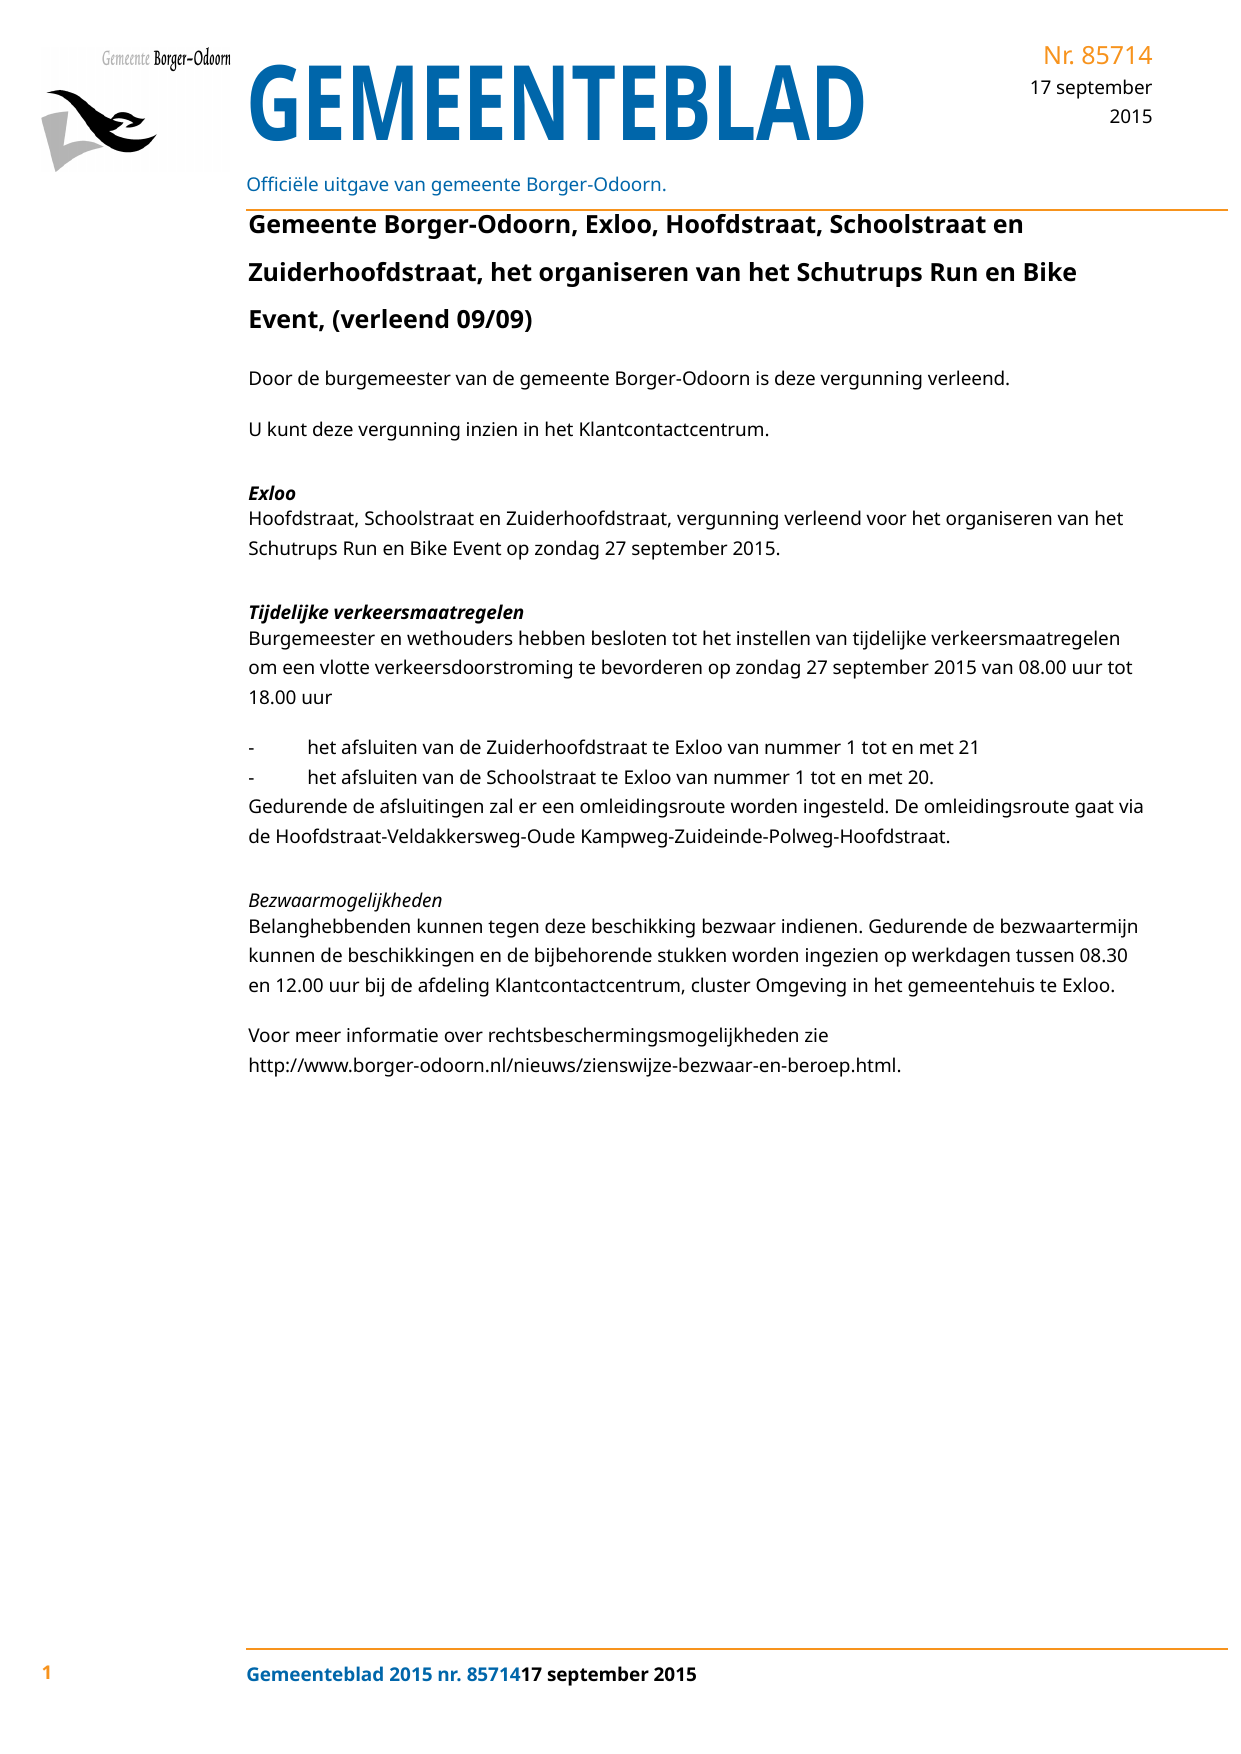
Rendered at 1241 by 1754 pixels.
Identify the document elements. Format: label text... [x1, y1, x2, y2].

text Gedurende de afsluitingen zal er een omleidingsroute worden ingesteld. De omleidingsroute gaat via de Hoofdstraat-Veldakkersweg-Oude Kampweg-Zuideinde-Polweg-Hoofdstraat. [248, 794, 1152, 849]
picture [41, 47, 231, 172]
text Exloo [248, 480, 1152, 506]
text Belanghebbenden kunnen tegen deze beschikking bezwaar indienen. Gedurende de bezwaartermijn kunnen de beschikkingen en de bijbehorende stukken worden ingezien op werkdagen tussen 08.30 en 12.00 uur bij de afdeling Klantcontactcentrum, cluster Omgeving in het gemeentehuis te Exloo. [248, 913, 1152, 998]
text Tijdelijke verkeersmaatregelen [248, 599, 1152, 625]
text Burgemeester en wethouders hebben besloten tot het instellen van tijdelijke verkeersmaatregelen om een vlotte verkeersdoorstroming te bevorderen op zondag 27 september 2015 van 08.00 uur tot 18.00 uur [248, 625, 1152, 710]
text Gemeente Borger-Odoorn, Exloo, Hoofdstraat, Schoolstraat en Zuiderhoofdstraat, het organiseren van het Schutrups Run en Bike Event, (verleend 09/09) [248, 211, 1152, 336]
text Bezwaarmogelijkheden [248, 887, 1152, 913]
list het afsluiten van de Zuiderhoofdstraat te Exloo van nummer 1 tot en met 21 [248, 734, 1152, 760]
text U kunt deze vergunning inzien in het Klantcontactcentrum. [248, 416, 1152, 442]
list het afsluiten van de Schoolstraat te Exloo van nummer 1 tot en met 20. [248, 764, 1152, 790]
text Door de burgemeester van de gemeente Borger-Odoorn is deze vergunning verleend. [248, 366, 1152, 391]
text Voor meer informatie over rechtsbeschermingsmogelijkheden zie http://www.borger-odoorn.nl/nieuws/zienswijze-bezwaar-en-beroep.html. [248, 1022, 1152, 1078]
text Hoofdstraat, Schoolstraat en Zuiderhoofdstraat, vergunning verleend voor het organiseren van het Schutrups Run en Bike Event op zondag 27 september 2015. [248, 506, 1152, 561]
